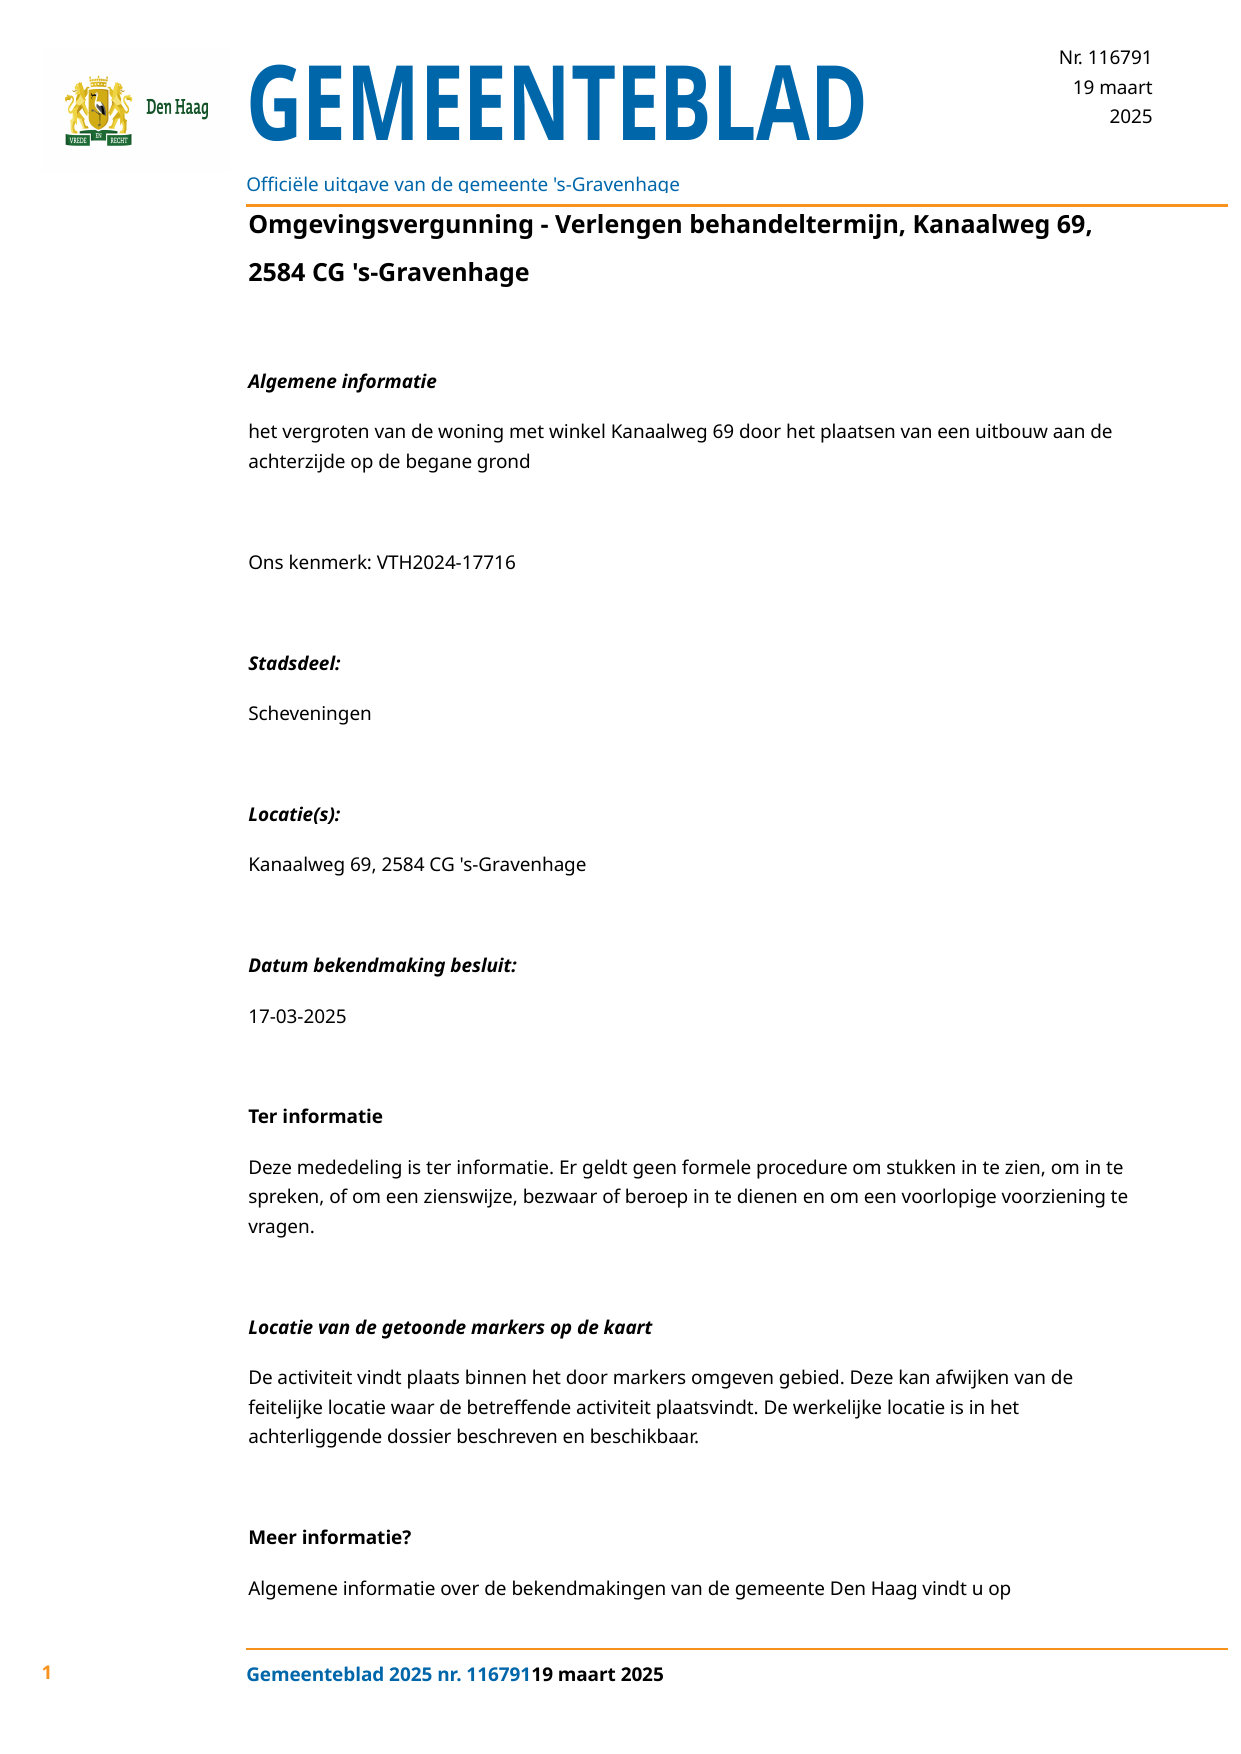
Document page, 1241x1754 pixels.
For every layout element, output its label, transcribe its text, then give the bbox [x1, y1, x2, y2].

text het vergroten van de woning met winkel Kanaalweg 69 door het plaatsen van een uitbouw aan de achterzijde op de begane grond [248, 419, 1152, 474]
picture [41, 47, 231, 172]
text Stadsdeel: [248, 650, 1152, 676]
text Scheveningen [248, 700, 1152, 726]
text Datum bekendmaking besluit: [248, 952, 1152, 978]
text 17-03-2025 [248, 1003, 1152, 1029]
text Omgevingsvergunning - Verlengen behandeltermijn, Kanaalweg 69, 2584 CG 's-Gravenhage [248, 207, 1152, 288]
text Algemene informatie over de bekendmakingen van de gemeente Den Haag vindt u op [248, 1575, 1152, 1601]
text Ons kenmerk: VTH2024-17716 [248, 549, 1152, 575]
text Deze mededeling is ter informatie. Er geldt geen formele procedure om stukken in te zien, om in te spreken, of om een zienswijze, bezwaar of beroep in te dienen en om een voorlopige voorziening te vragen. [248, 1154, 1152, 1239]
text De activiteit vindt plaats binnen het door markers omgeven gebied. Deze kan afwijken van de feitelijke locatie waar de betreffende activiteit plaatsvindt. De werkelijke locatie is in het achterliggende dossier beschreven en beschikbaar. [248, 1364, 1152, 1449]
text Locatie van de getoonde markers op de kaart [248, 1314, 1152, 1340]
text Kanaalweg 69, 2584 CG 's-Gravenhage [248, 852, 1152, 877]
text Meer informatie? [248, 1524, 1152, 1550]
text Locatie(s): [248, 801, 1152, 827]
text Ter informatie [248, 1104, 1152, 1129]
text Algemene informatie [248, 368, 1152, 394]
